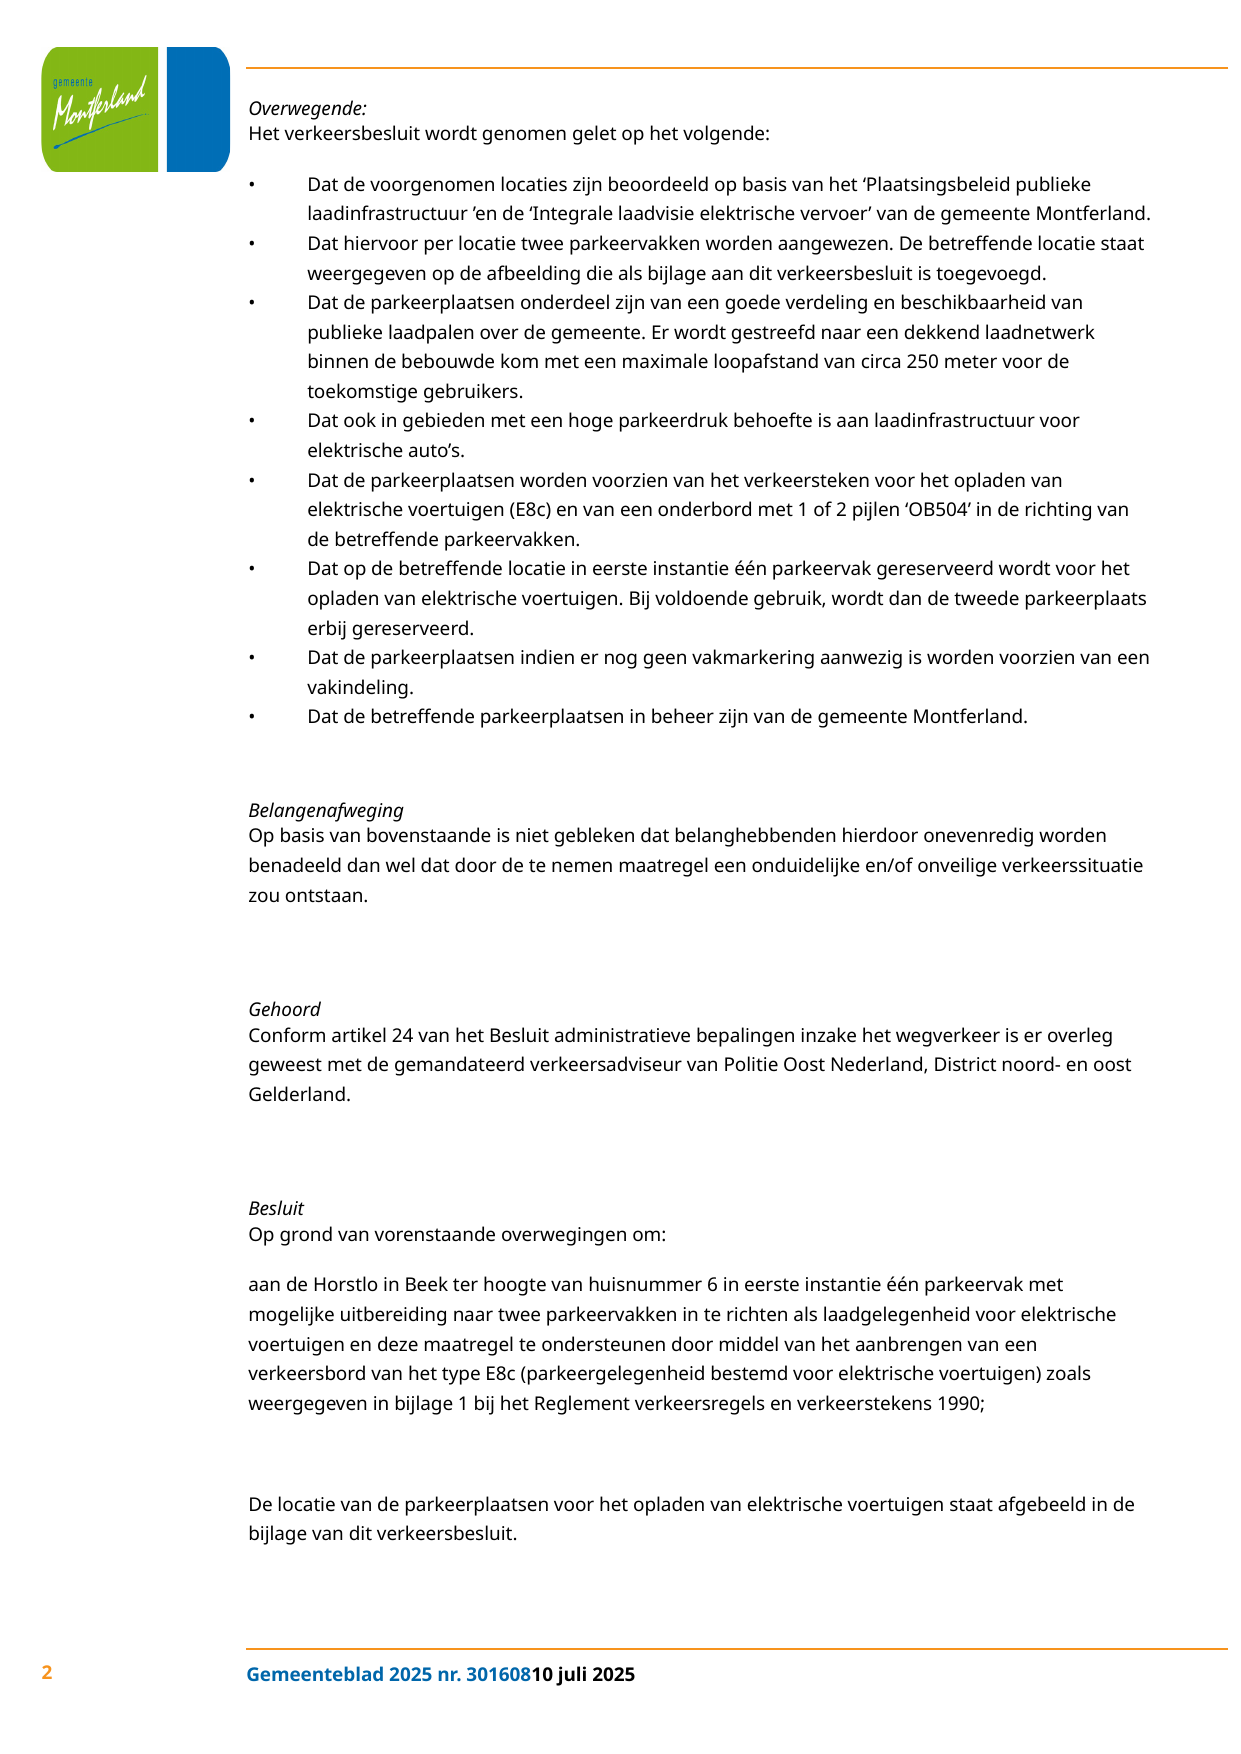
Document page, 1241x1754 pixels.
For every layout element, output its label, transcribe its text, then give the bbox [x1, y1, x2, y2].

text Op grond van vorenstaande overwegingen om: [248, 1221, 1152, 1247]
list Dat de parkeerplaatsen indien er nog geen vakmarkering aanwezig is worden voorzien van een vakindeling. [248, 644, 1152, 699]
text De locatie van de parkeerplaatsen voor het opladen van elektrische voertuigen staat afgebeeld in de bijlage van dit verkeersbesluit. [248, 1491, 1152, 1546]
list Dat de voorgenomen locaties zijn beoordeeld op basis van het ‘Plaatsingsbeleid publieke laadinfrastructuur ’en de ‘Integrale laadvisie elektrische vervoer’ van de gemeente Montferland. [248, 171, 1152, 226]
list Dat ook in gebieden met een hoge parkeerdruk behoefte is aan laadinfrastructuur voor elektrische auto’s. [248, 408, 1152, 463]
text Besluit [248, 1196, 1152, 1221]
list Dat de parkeerplaatsen onderdeel zijn van een goede verdeling en beschikbaarheid van publieke laadpalen over de gemeente. Er wordt gestreefd naar een dekkend laadnetwerk binnen de bebouwde kom met een maximale loopafstand van circa 250 meter voor de toekomstige gebruikers. [248, 289, 1152, 404]
text Overwegende: [248, 95, 1152, 121]
text Conform artikel 24 van het Besluit administratieve bepalingen inzake het wegverkeer is er overleg geweest met de gemandateerd verkeersadviseur van Politie Oost Nederland, District noord- en oost Gelderland. [248, 1022, 1152, 1107]
text aan de Horstlo in Beek ter hoogte van huisnummer 6 in eerste instantie één parkeervak met mogelijke uitbereiding naar twee parkeervakken in te richten als laadgelegenheid voor elektrische voertuigen en deze maatregel te ondersteunen door middel van het aanbrengen van een verkeersbord van het type E8c (parkeergelegenheid bestemd voor elektrische voertuigen) zoals weergegeven in bijlage 1 bij het Reglement verkeersregels en verkeerstekens 1990; [248, 1272, 1152, 1416]
text Belangenafweging [248, 797, 1152, 823]
picture [41, 47, 231, 172]
text Gehoord [248, 996, 1152, 1022]
text Het verkeersbesluit wordt genomen gelet op het volgende: [248, 121, 1152, 146]
list Dat de betreffende parkeerplaatsen in beheer zijn van de gemeente Montferland. [248, 703, 1152, 729]
text Op basis van bovenstaande is niet gebleken dat belanghebbenden hierdoor onevenredig worden benadeeld dan wel dat door de te nemen maatregel een onduidelijke en/of onveilige verkeerssituatie zou ontstaan. [248, 823, 1152, 908]
list Dat op de betreffende locatie in eerste instantie één parkeervak gereserveerd wordt voor het opladen van elektrische voertuigen. Bij voldoende gebruik, wordt dan de tweede parkeerplaats erbij gereserveerd. [248, 556, 1152, 640]
list Dat hiervoor per locatie twee parkeervakken worden aangewezen. De betreffende locatie staat weergegeven op de afbeelding die als bijlage aan dit verkeersbesluit is toegevoegd. [248, 230, 1152, 285]
list Dat de parkeerplaatsen worden voorzien van het verkeersteken voor het opladen van elektrische voertuigen (E8c) en van een onderbord met 1 of 2 pijlen ‘OB504’ in de richting van de betreffende parkeervakken. [248, 467, 1152, 552]
